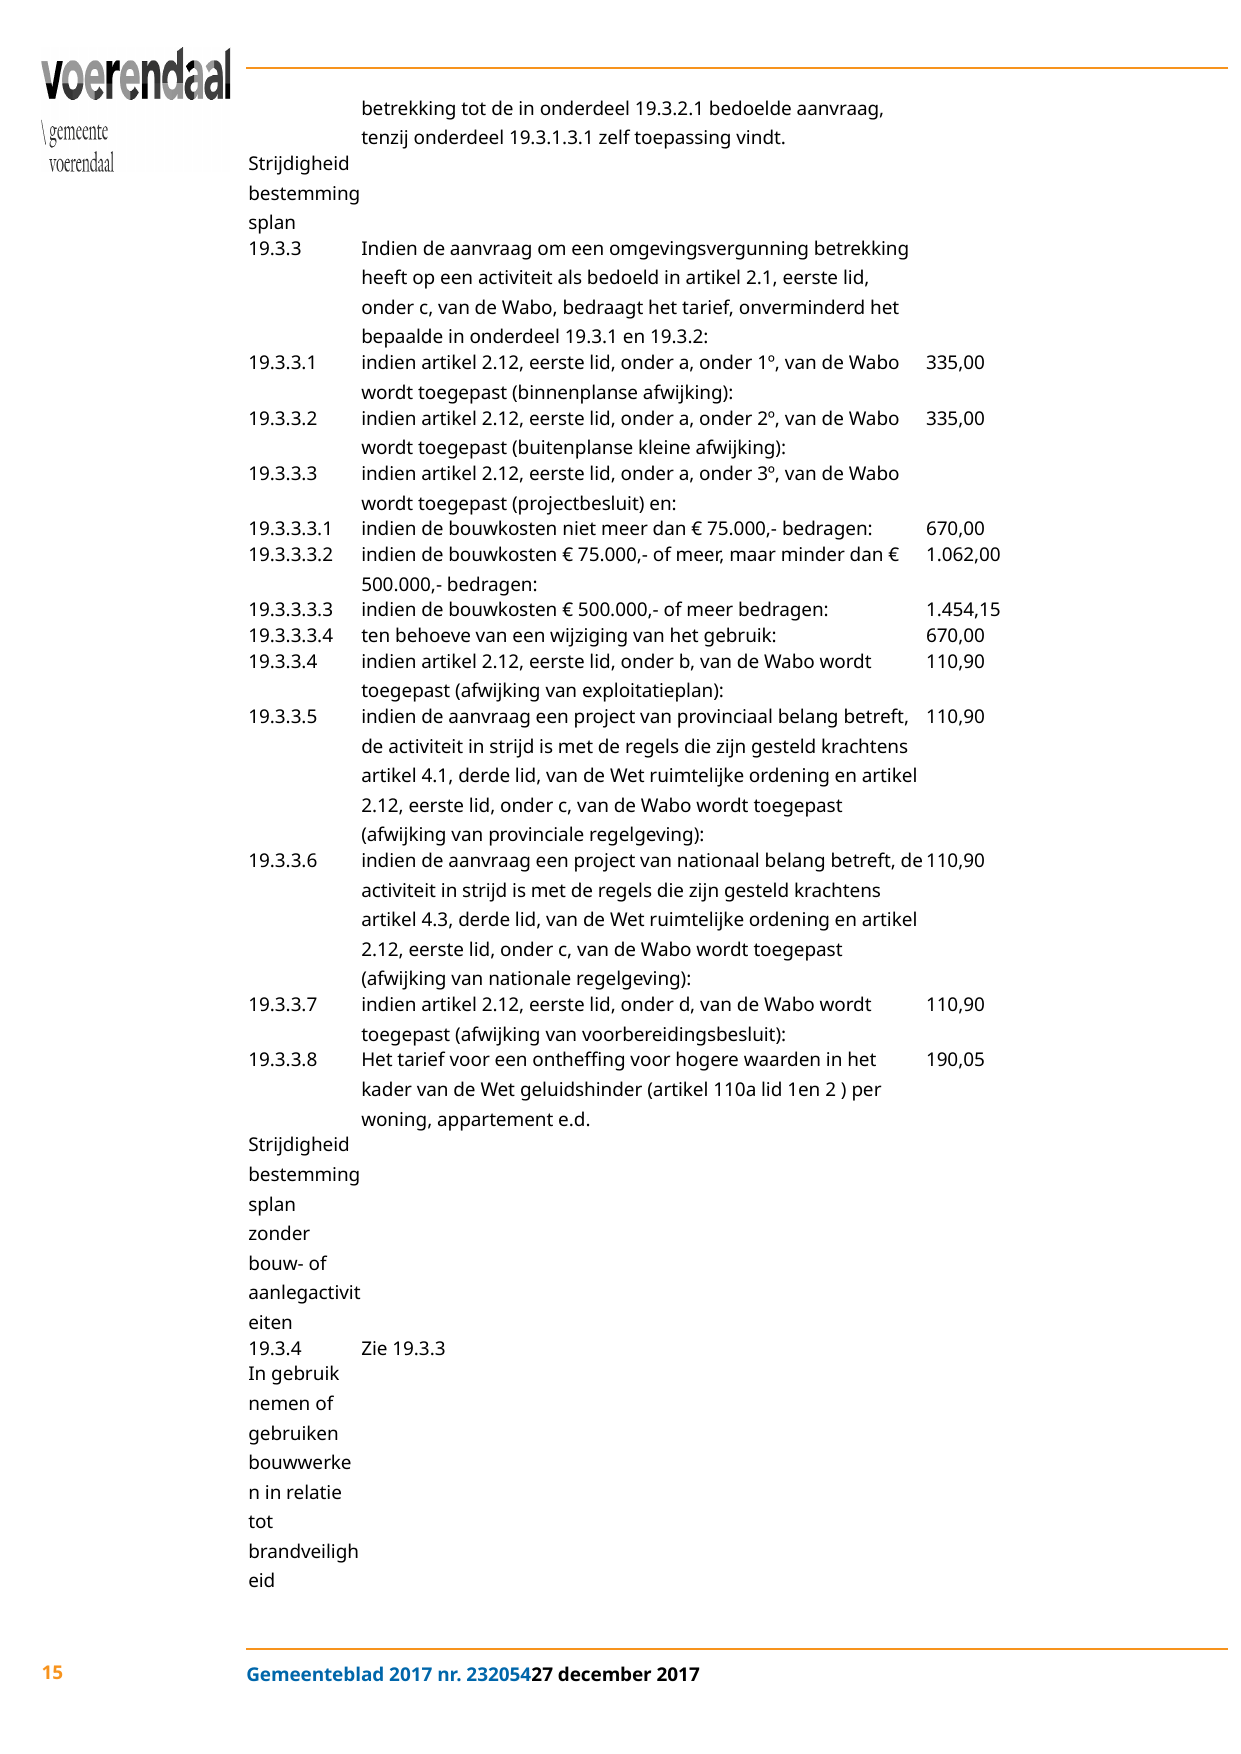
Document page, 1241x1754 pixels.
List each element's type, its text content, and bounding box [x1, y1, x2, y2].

table_cell [926, 1335, 1039, 1361]
table_cell indien de bouwkosten niet meer dan € 75.000,- bedragen: [361, 515, 926, 541]
table_cell 19.3.3.7 [248, 991, 361, 1047]
table_cell 19.3.3.2 [248, 405, 361, 460]
table_cell indien artikel 2.12, eerste lid, onder a, onder 1º, van de Wabo wordt toegepast (binnenplanse afwijking): [361, 350, 926, 405]
table_cell 110,90 [926, 648, 1039, 703]
table_cell 19.3.3.3.1 [248, 515, 361, 541]
table_cell betrekking tot de in onderdeel 19.3.2.1 bedoelde aanvraag, tenzij onderdeel 19.3.1.3.1 zelf toepassing vindt. [361, 95, 926, 150]
table_cell 670,00 [926, 515, 1039, 541]
table_cell Strijdigheid bestemmingsplan zonder bouw- of aanlegactiviteiten [248, 1132, 361, 1335]
table_cell 19.3.3.1 [248, 350, 361, 405]
table_cell 19.3.3.3.3 [248, 596, 361, 622]
table_cell indien de aanvraag een project van nationaal belang betreft, de activiteit in strijd is met de regels die zijn gesteld krachtens artikel 4.3, derde lid, van de Wet ruimtelijke ordening en artikel 2.12, eerste lid, onder c, van de Wabo wordt toegepast (afwijking van nationale regelgeving): [361, 847, 926, 991]
table_cell [926, 460, 1039, 515]
table_cell Indien de aanvraag om een omgevingsvergunning betrekking heeft op een activiteit als bedoeld in artikel 2.1, eerste lid, onder c, van de Wabo, bedraagt het tarief, onverminderd het bepaalde in onderdeel 19.3.1 en 19.3.2: [361, 235, 926, 349]
table_cell Zie 19.3.3 [361, 1335, 926, 1361]
table_cell 1.454,15 [926, 596, 1039, 622]
table_cell 19.3.3.8 [248, 1047, 361, 1132]
table_cell indien artikel 2.12, eerste lid, onder a, onder 3º, van de Wabo wordt toegepast (projectbesluit) en: [361, 460, 926, 515]
table_cell 110,90 [926, 847, 1039, 991]
table_cell indien de bouwkosten € 75.000,- of meer, maar minder dan € 500.000,- bedragen: [361, 541, 926, 596]
table_cell [361, 1132, 1039, 1335]
table_cell 335,00 [926, 350, 1039, 405]
table_cell 670,00 [926, 622, 1039, 648]
table_cell [926, 235, 1039, 349]
table_cell 19.3.3.3 [248, 460, 361, 515]
table_cell In gebruik nemen of gebruiken bouwwerken in relatie tot brandveiligheid [248, 1361, 361, 1593]
table_cell Het tarief voor een ontheffing voor hogere waarden in het kader van de Wet geluidshinder (artikel 110a lid 1en 2 ) per woning, appartement e.d. [361, 1047, 926, 1132]
table_cell indien artikel 2.12, eerste lid, onder d, van de Wabo wordt toegepast (afwijking van voorbereidingsbesluit): [361, 991, 926, 1047]
table_cell [926, 95, 1039, 150]
table_cell indien de bouwkosten € 500.000,- of meer bedragen: [361, 596, 926, 622]
table_cell ten behoeve van een wijziging van het gebruik: [361, 622, 926, 648]
table_cell 19.3.3.5 [248, 703, 361, 847]
table_cell 335,00 [926, 405, 1039, 460]
table_cell 190,05 [926, 1047, 1039, 1132]
table_cell indien de aanvraag een project van provinciaal belang betreft, de activiteit in strijd is met de regels die zijn gesteld krachtens artikel 4.1, derde lid, van de Wet ruimtelijke ordening en artikel 2.12, eerste lid, onder c, van de Wabo wordt toegepast (afwijking van provinciale regelgeving): [361, 703, 926, 847]
table_cell 1.062,00 [926, 541, 1039, 596]
table_cell 19.3.3.6 [248, 847, 361, 991]
table_cell Strijdigheid bestemmingsplan [248, 150, 361, 235]
table_cell indien artikel 2.12, eerste lid, onder b, van de Wabo wordt toegepast (afwijking van exploitatieplan): [361, 648, 926, 703]
table_cell indien artikel 2.12, eerste lid, onder a, onder 2º, van de Wabo wordt toegepast (buitenplanse kleine afwijking): [361, 405, 926, 460]
table_cell 19.3.4 [248, 1335, 361, 1361]
table_cell 19.3.3.4 [248, 648, 361, 703]
table_cell 19.3.3.3.2 [248, 541, 361, 596]
table_cell 110,90 [926, 703, 1039, 847]
table_cell [361, 150, 1039, 235]
table_cell 110,90 [926, 991, 1039, 1047]
table_cell 19.3.3.3.4 [248, 622, 361, 648]
table_cell [361, 1361, 1039, 1593]
picture [41, 47, 231, 172]
table_cell 19.3.3 [248, 235, 361, 349]
table_cell [248, 95, 361, 150]
